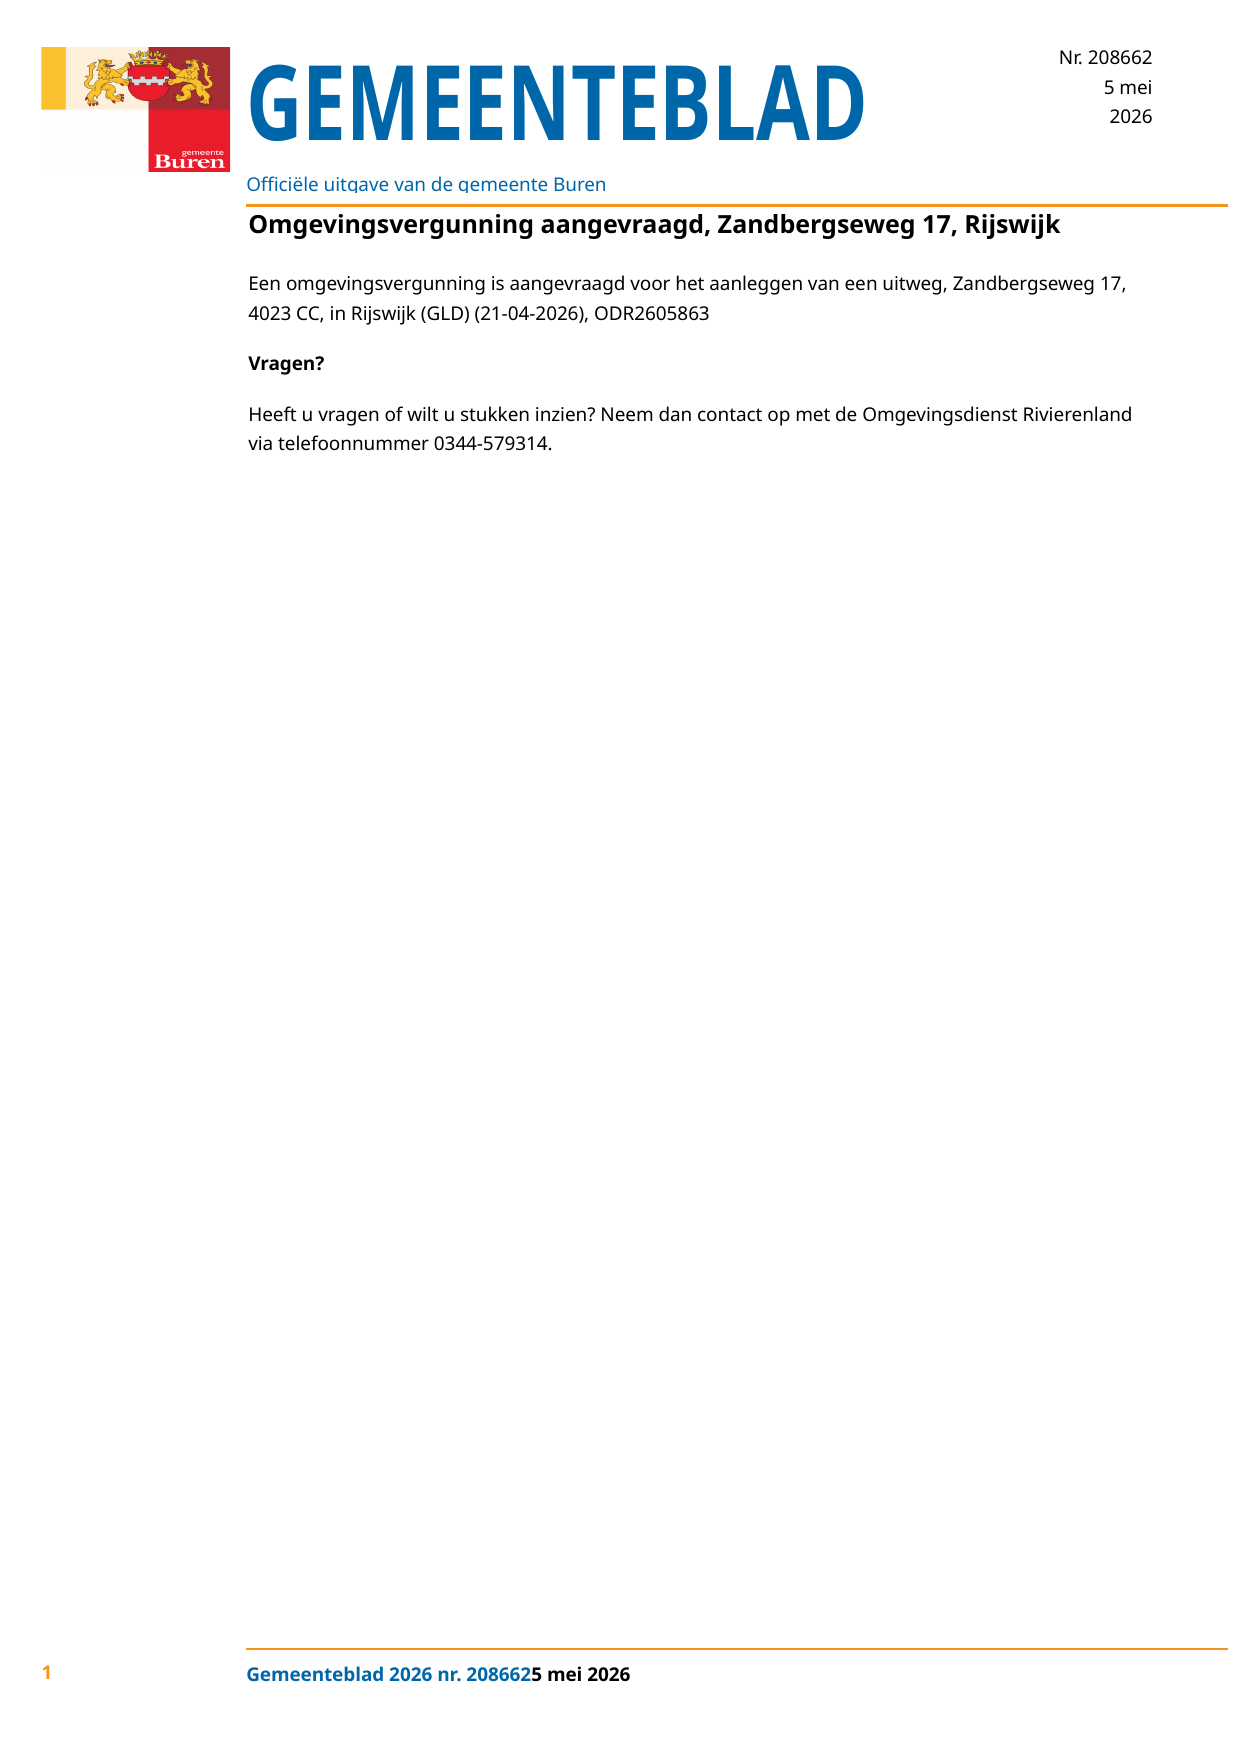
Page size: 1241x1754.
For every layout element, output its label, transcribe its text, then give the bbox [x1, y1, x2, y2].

picture [41, 47, 231, 172]
text Omgevingsvergunning aangevraagd, Zandbergseweg 17, Rijswijk [248, 207, 1152, 241]
text Heeft u vragen of wilt u stukken inzien? Neem dan contact op met de Omgevingsdienst Rivierenland via telefoonnummer 0344-579314. [248, 401, 1152, 456]
text Een omgevingsvergunning is aangevraagd voor het aanleggen van een uitweg, Zandbergseweg 17, 4023 CC, in Rijswijk (GLD) (21-04-2026), ODR2605863 [248, 270, 1152, 326]
text Vragen? [248, 350, 1152, 376]
